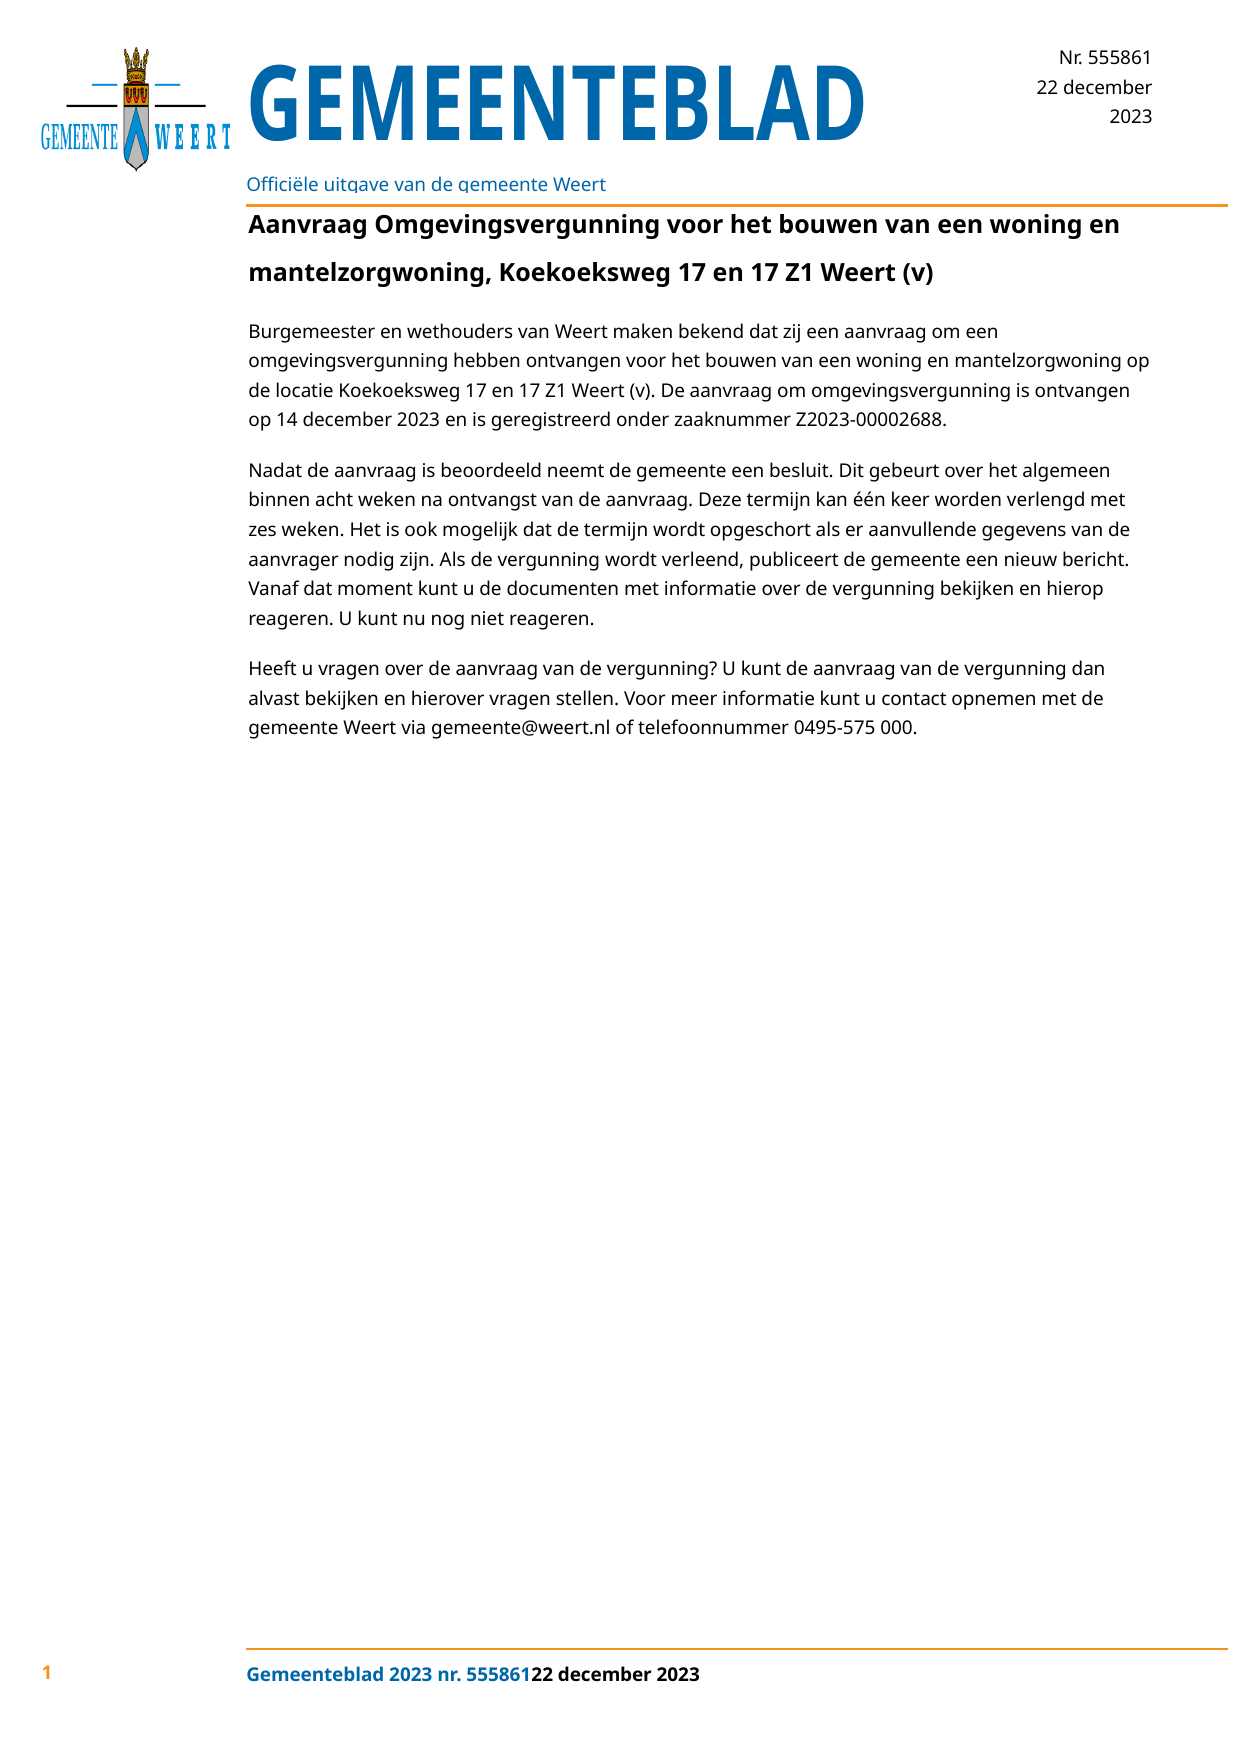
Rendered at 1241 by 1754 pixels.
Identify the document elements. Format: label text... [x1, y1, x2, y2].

text Aanvraag Omgevingsvergunning voor het bouwen van een woning en mantelzorgwoning, Koekoeksweg 17 en 17 Z1 Weert (v) [248, 207, 1152, 288]
text Nadat de aanvraag is beoordeeld neemt de gemeente een besluit. Dit gebeurt over het algemeen binnen acht weken na ontvangst van de aanvraag. Deze termijn kan één keer worden verlengd met zes weken. Het is ook mogelijk dat de termijn wordt opgeschort als er aanvullende gegevens van de aanvrager nodig zijn. Als de vergunning wordt verleend, publiceert de gemeente een nieuw bericht. Vanaf dat moment kunt u de documenten met informatie over de vergunning bekijken en hierop reageren. U kunt nu nog niet reageren. [248, 457, 1152, 631]
text Heeft u vragen over de aanvraag van de vergunning? U kunt de aanvraag van de vergunning dan alvast bekijken en hierover vragen stellen. Voor meer informatie kunt u contact opnemen met de gemeente Weert via gemeente@weert.nl of telefoonnummer 0495-575 000. [248, 655, 1152, 740]
text Burgemeester en wethouders van Weert maken bekend dat zij een aanvraag om een omgevingsvergunning hebben ontvangen voor het bouwen van een woning en mantelzorgwoning op de locatie Koekoeksweg 17 en 17 Z1 Weert (v). De aanvraag om omgevingsvergunning is ontvangen op 14 december 2023 en is geregistreerd onder zaaknummer Z2023-00002688. [248, 318, 1152, 432]
picture [41, 47, 231, 172]
